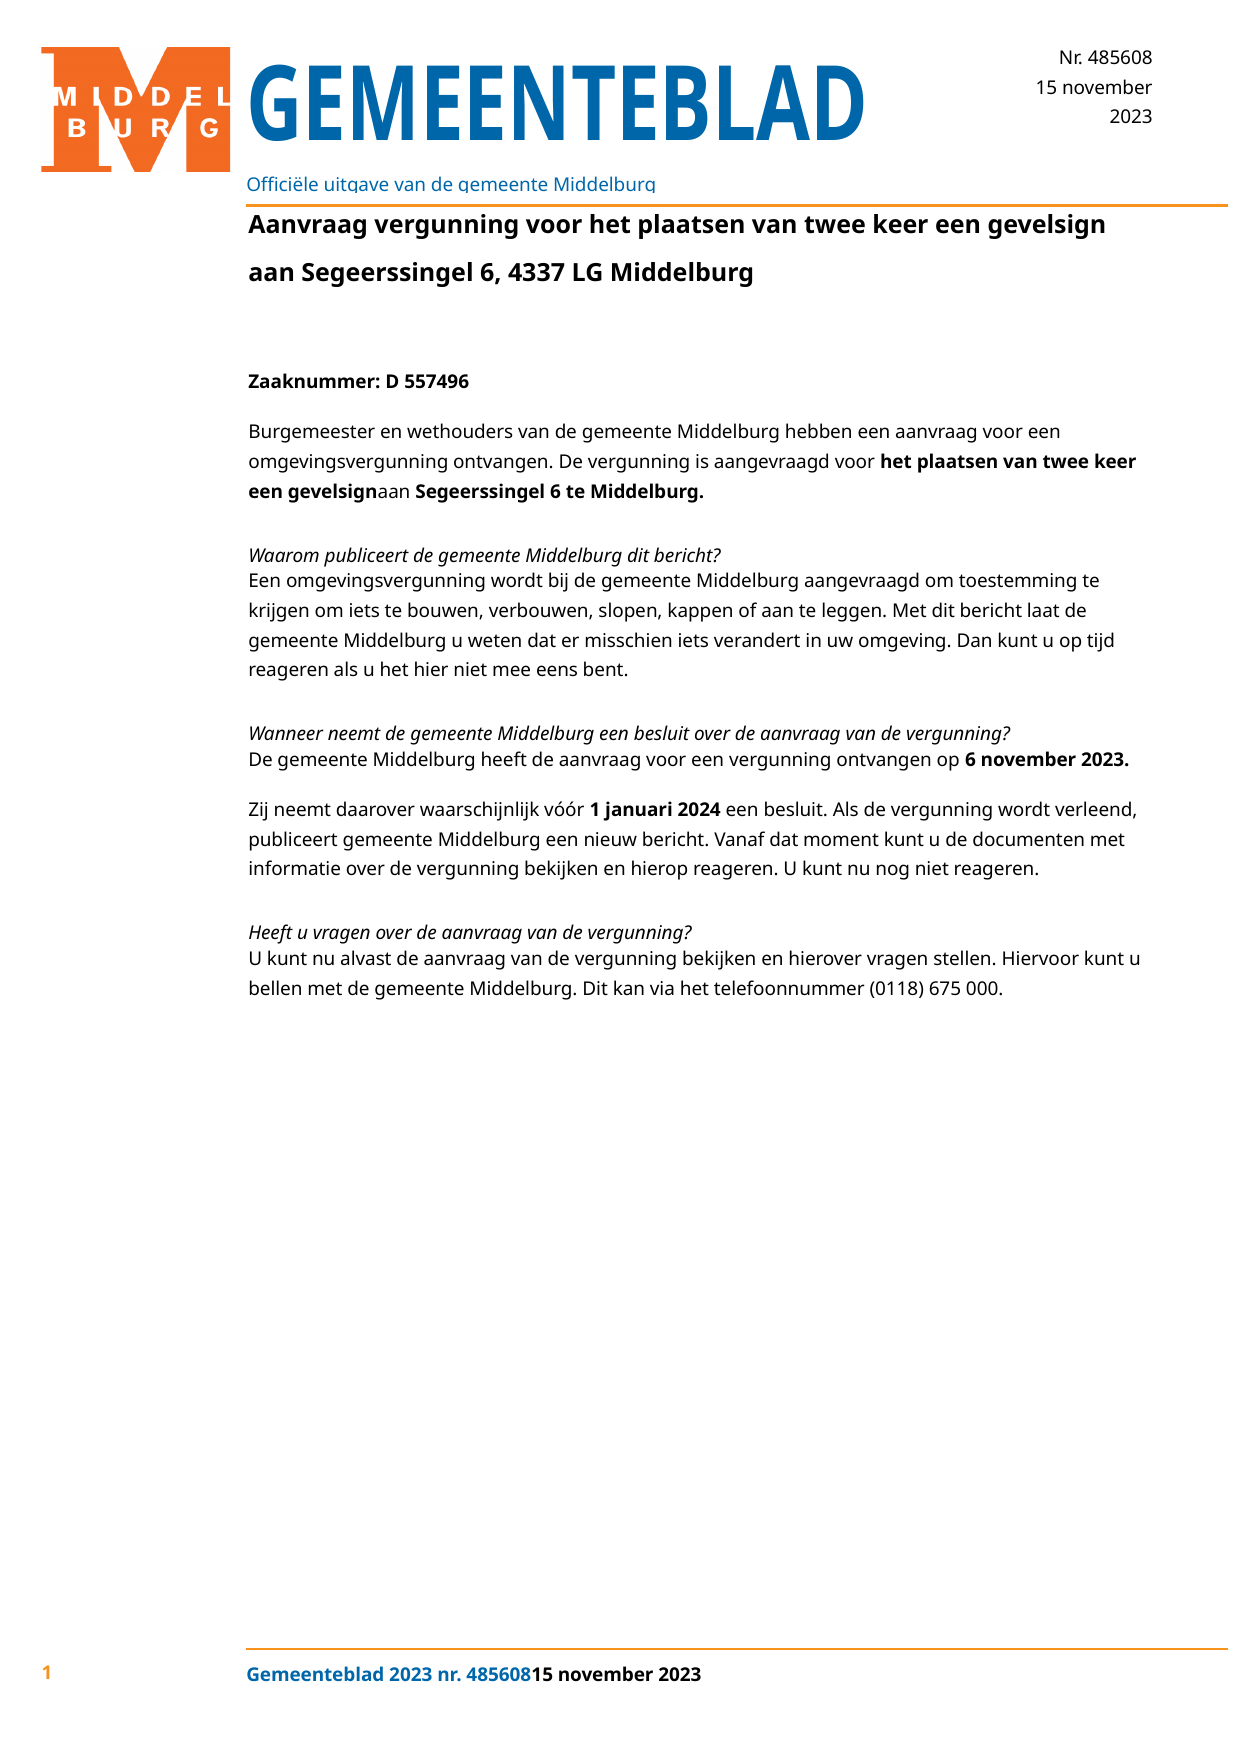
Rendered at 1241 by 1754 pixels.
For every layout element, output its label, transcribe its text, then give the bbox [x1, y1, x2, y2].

text Wanneer neemt de gemeente Middelburg een besluit over de aanvraag van de vergunning? [248, 720, 1152, 746]
text Burgemeester en wethouders van de gemeente Middelburg hebben een aanvraag voor een omgevingsvergunning ontvangen. De vergunning is aangevraagd voor het plaatsen van twee keer een gevelsignaan Segeerssingel 6 te Middelburg. [248, 419, 1152, 504]
text Heeft u vragen over de aanvraag van de vergunning? [248, 919, 1152, 945]
text Aanvraag vergunning voor het plaatsen van twee keer een gevelsign aan Segeerssingel 6, 4337 LG Middelburg [248, 207, 1152, 288]
text Zaaknummer: D 557496 [248, 368, 1152, 394]
text U kunt nu alvast de aanvraag van de vergunning bekijken en hierover vragen stellen. Hiervoor kunt u bellen met de gemeente Middelburg. Dit kan via het telefoonnummer (0118) 675 000. [248, 945, 1152, 1001]
text Een omgevingsvergunning wordt bij de gemeente Middelburg aangevraagd om toestemming te krijgen om iets te bouwen, verbouwen, slopen, kappen of aan te leggen. Met dit bericht laat de gemeente Middelburg u weten dat er misschien iets verandert in uw omgeving. Dan kunt u op tijd reageren als u het hier niet mee eens bent. [248, 568, 1152, 682]
text Zij neemt daarover waarschijnlijk vóór 1 januari 2024 een besluit. Als de vergunning wordt verleend, publiceert gemeente Middelburg een nieuw bericht. Vanaf dat moment kunt u de documenten met informatie over de vergunning bekijken en hierop reageren. U kunt nu nog niet reageren. [248, 796, 1152, 881]
picture [41, 47, 231, 172]
text De gemeente Middelburg heeft de aanvraag voor een vergunning ontvangen op 6 november 2023. [248, 746, 1152, 772]
text Waarom publiceert de gemeente Middelburg dit bericht? [248, 542, 1152, 568]
